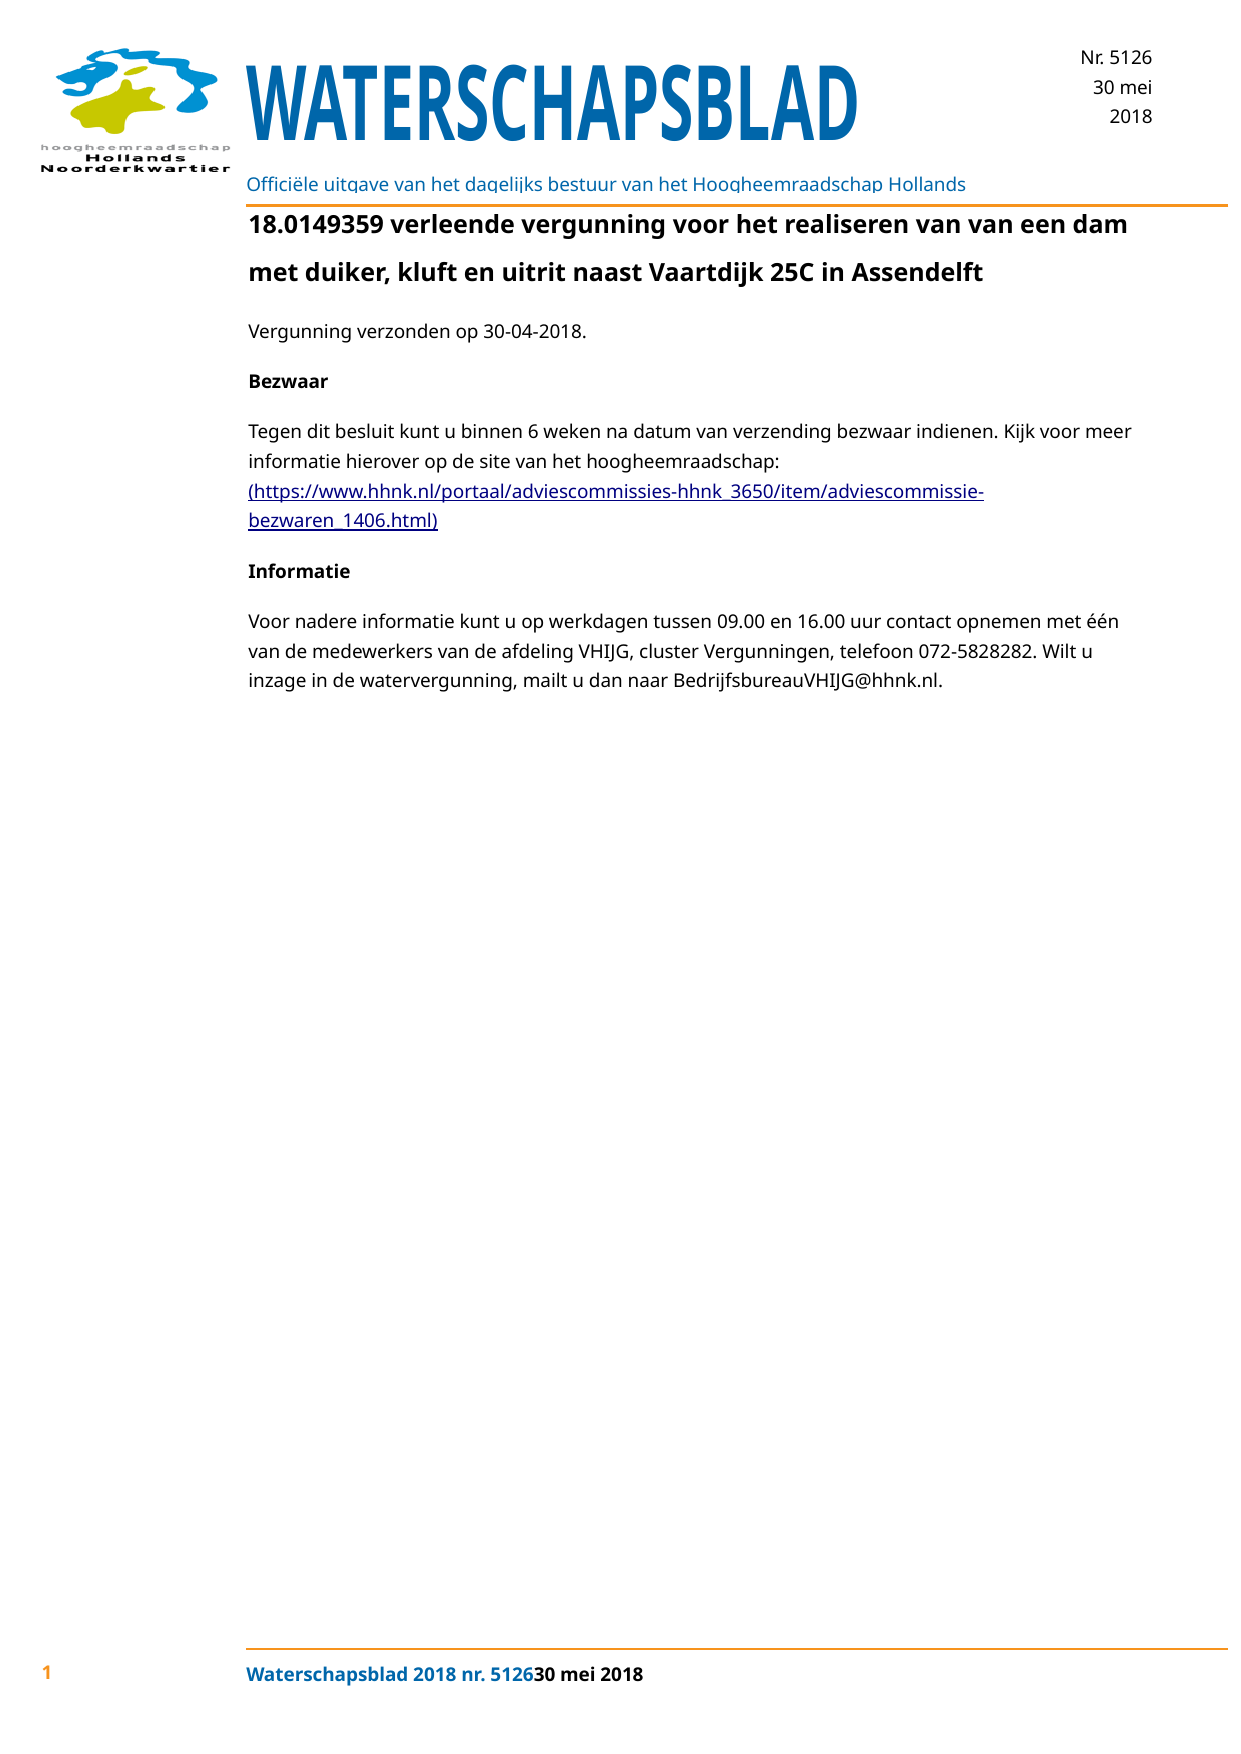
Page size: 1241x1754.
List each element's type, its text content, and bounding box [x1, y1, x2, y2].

text Voor nadere informatie kunt u op werkdagen tussen 09.00 en 16.00 uur contact opnemen met één van de medewerkers van de afdeling VHIJG, cluster Vergunningen, telefoon 072-5828282. Wilt u inzage in de watervergunning, mailt u dan naar BedrijfsbureauVHIJG@hhnk.nl. [248, 608, 1152, 693]
text Informatie [248, 558, 1152, 584]
text Bezwaar [248, 368, 1152, 394]
picture [41, 47, 231, 172]
text 18.0149359 verleende vergunning voor het realiseren van van een dam met duiker, kluft en uitrit naast Vaartdijk 25C in Assendelft [248, 207, 1152, 288]
text Tegen dit besluit kunt u binnen 6 weken na datum van verzending bezwaar indienen. Kijk voor meer informatie hierover op de site van het hoogheemraadschap: (https://www.hhnk.nl/portaal/adviescommissies-hhnk_3650/item/adviescommissie-bezwaren_1406.html) [248, 419, 1152, 533]
text Vergunning verzonden op 30-04-2018. [248, 318, 1152, 344]
